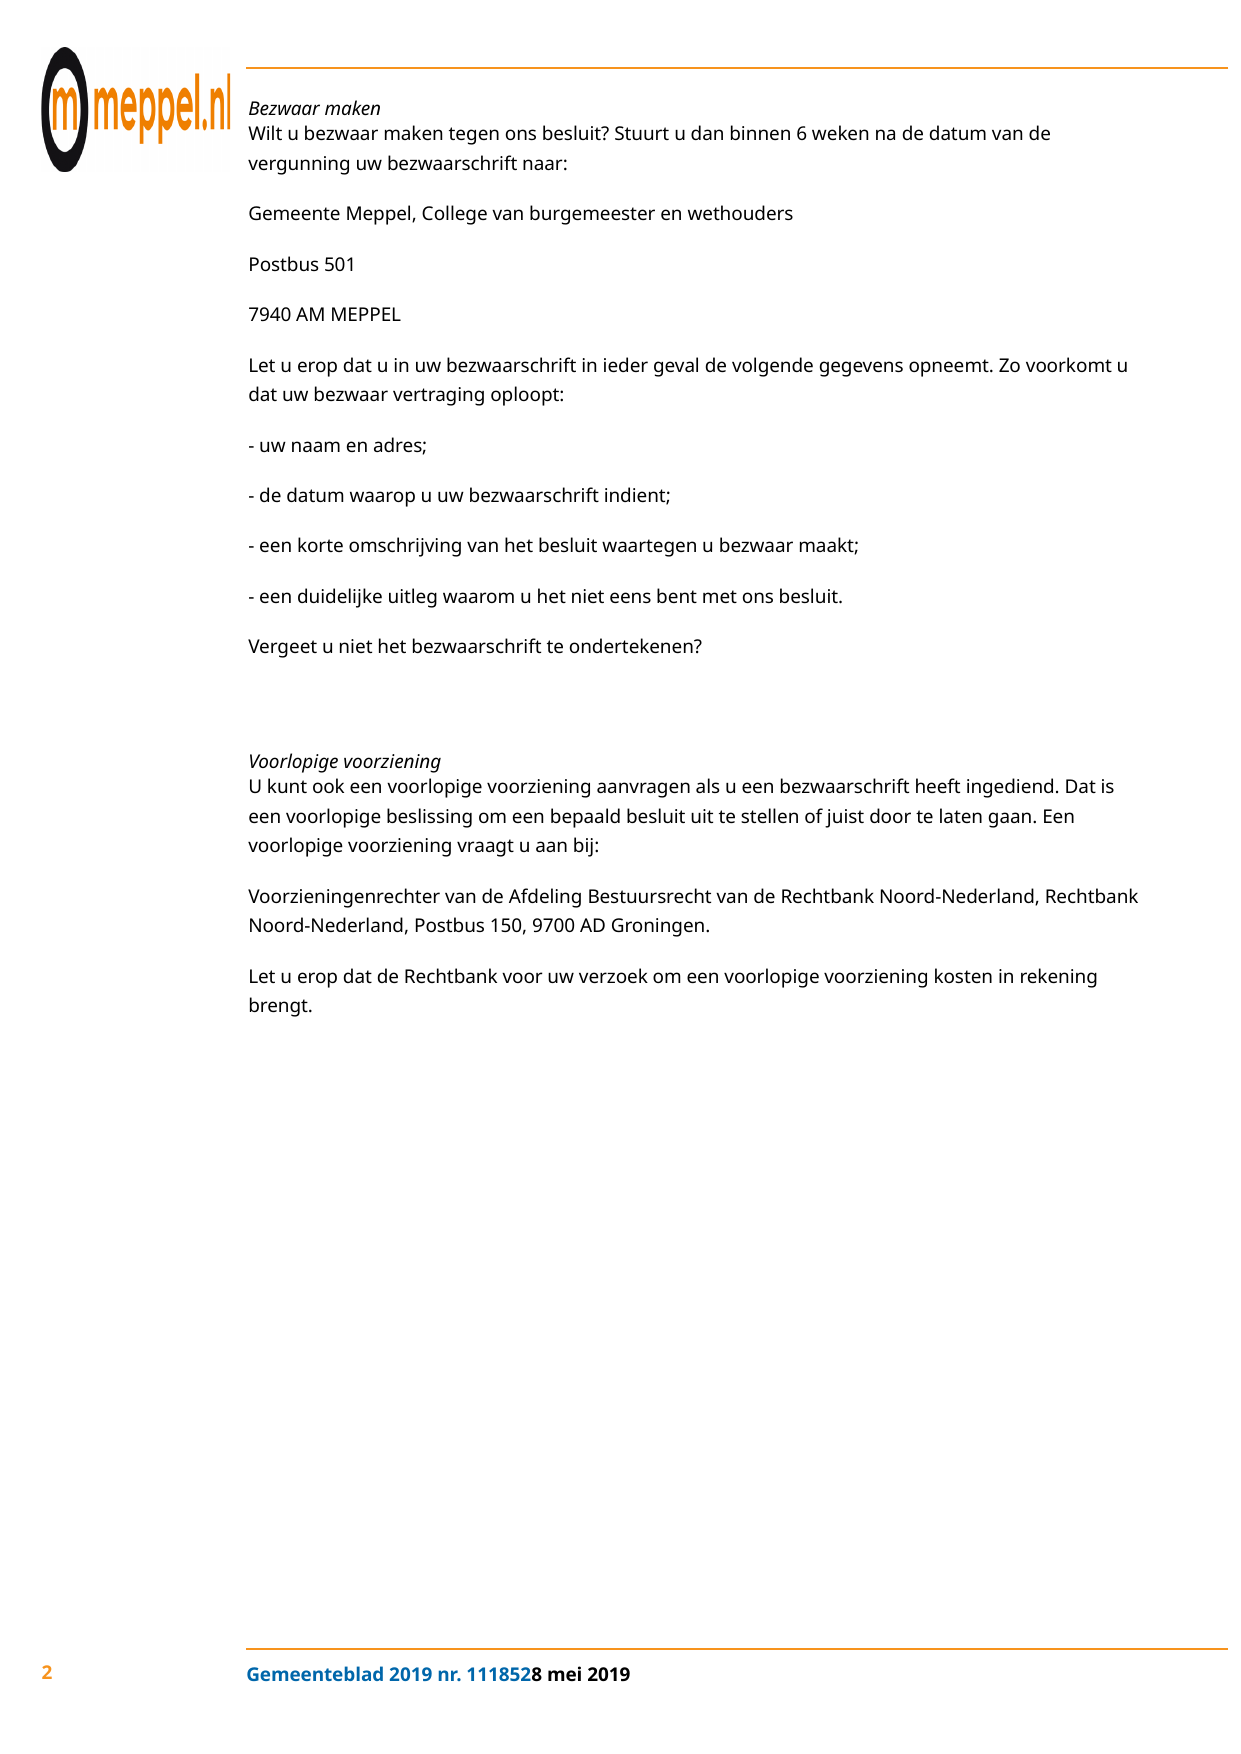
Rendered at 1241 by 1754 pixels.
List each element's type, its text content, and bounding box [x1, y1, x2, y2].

picture [41, 47, 231, 172]
text Postbus 501 [248, 251, 1152, 277]
text U kunt ook een voorlopige voorziening aanvragen als u een bezwaarschrift heeft ingediend. Dat is een voorlopige beslissing om een bepaald besluit uit te stellen of juist door te laten gaan. Een voorlopige voorziening vraagt u aan bij: [248, 773, 1152, 858]
text Wilt u bezwaar maken tegen ons besluit? Stuurt u dan binnen 6 weken na de datum van de vergunning uw bezwaarschrift naar: [248, 121, 1152, 176]
text Let u erop dat u in uw bezwaarschrift in ieder geval de volgende gegevens opneemt. Zo voorkomt u dat uw bezwaar vertraging oploopt: [248, 352, 1152, 407]
text 7940 AM MEPPEL [248, 301, 1152, 327]
text Vergeet u niet het bezwaarschrift te ondertekenen? [248, 633, 1152, 659]
text - de datum waarop u uw bezwaarschrift indient; [248, 482, 1152, 508]
text - uw naam en adres; [248, 432, 1152, 457]
text Let u erop dat de Rechtbank voor uw verzoek om een voorlopige voorziening kosten in rekening brengt. [248, 963, 1152, 1018]
text - een duidelijke uitleg waarom u het niet eens bent met ons besluit. [248, 583, 1152, 609]
text Bezwaar maken [248, 95, 1152, 121]
text Voorlopige voorziening [248, 748, 1152, 773]
text Gemeente Meppel, College van burgemeester en wethouders [248, 201, 1152, 226]
text - een korte omschrijving van het besluit waartegen u bezwaar maakt; [248, 533, 1152, 558]
text Voorzieningenrechter van de Afdeling Bestuursrecht van de Rechtbank Noord-Nederland, Rechtbank Noord-Nederland, Postbus 150, 9700 AD Groningen. [248, 883, 1152, 938]
